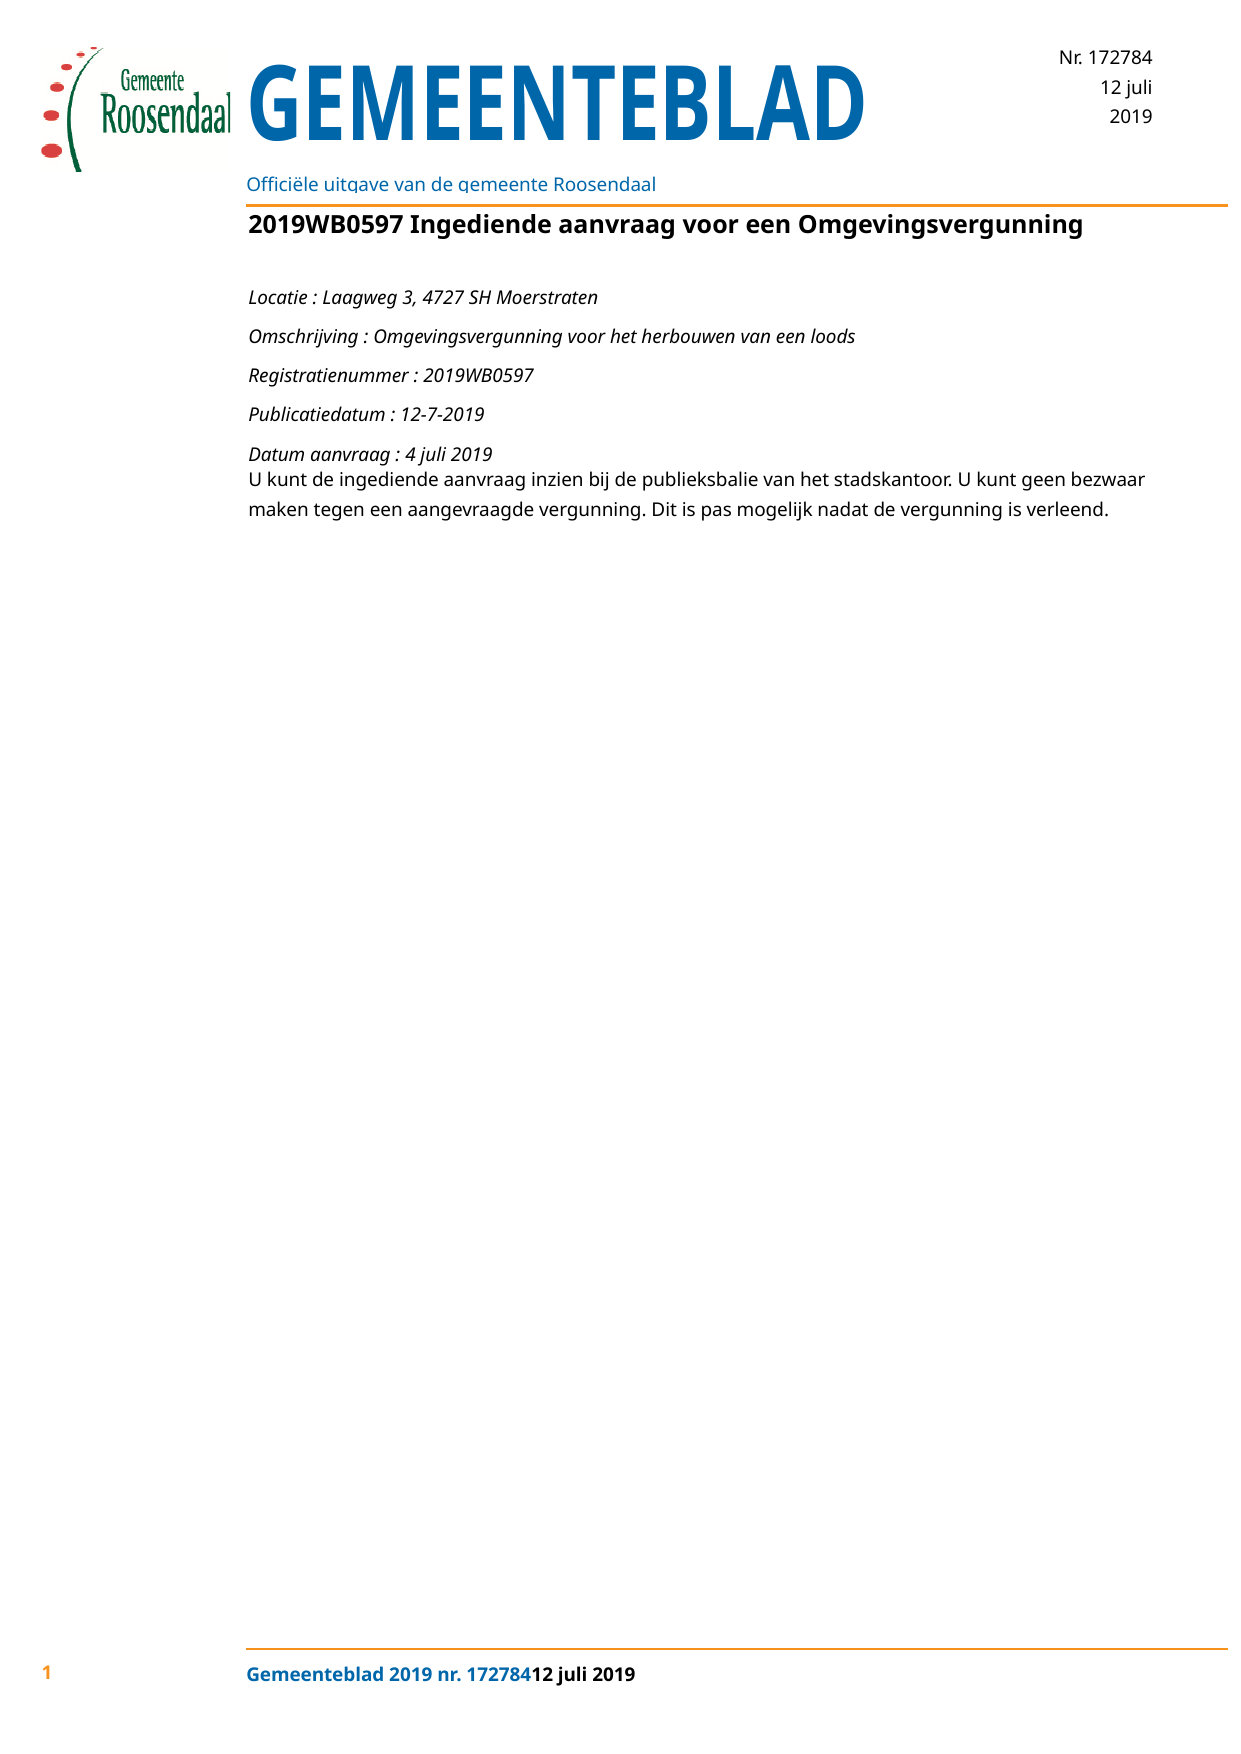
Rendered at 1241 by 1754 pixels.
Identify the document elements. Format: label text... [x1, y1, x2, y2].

text Publicatiedatum : 12-7-2019 [248, 402, 1152, 427]
text 2019WB0597 Ingediende aanvraag voor een Omgevingsvergunning [248, 207, 1152, 241]
text Locatie : Laagweg 3, 4727 SH Moerstraten [248, 284, 1152, 309]
text Datum aanvraag : 4 juli 2019 [248, 441, 1152, 467]
text Registratienummer : 2019WB0597 [248, 362, 1152, 388]
text U kunt de ingediende aanvraag inzien bij de publieksbalie van het stadskantoor. U kunt geen bezwaar maken tegen een aangevraagde vergunning. Dit is pas mogelijk nadat de vergunning is verleend. [248, 467, 1152, 522]
picture [41, 47, 231, 172]
text Omschrijving : Omgevingsvergunning voor het herbouwen van een loods [248, 323, 1152, 349]
